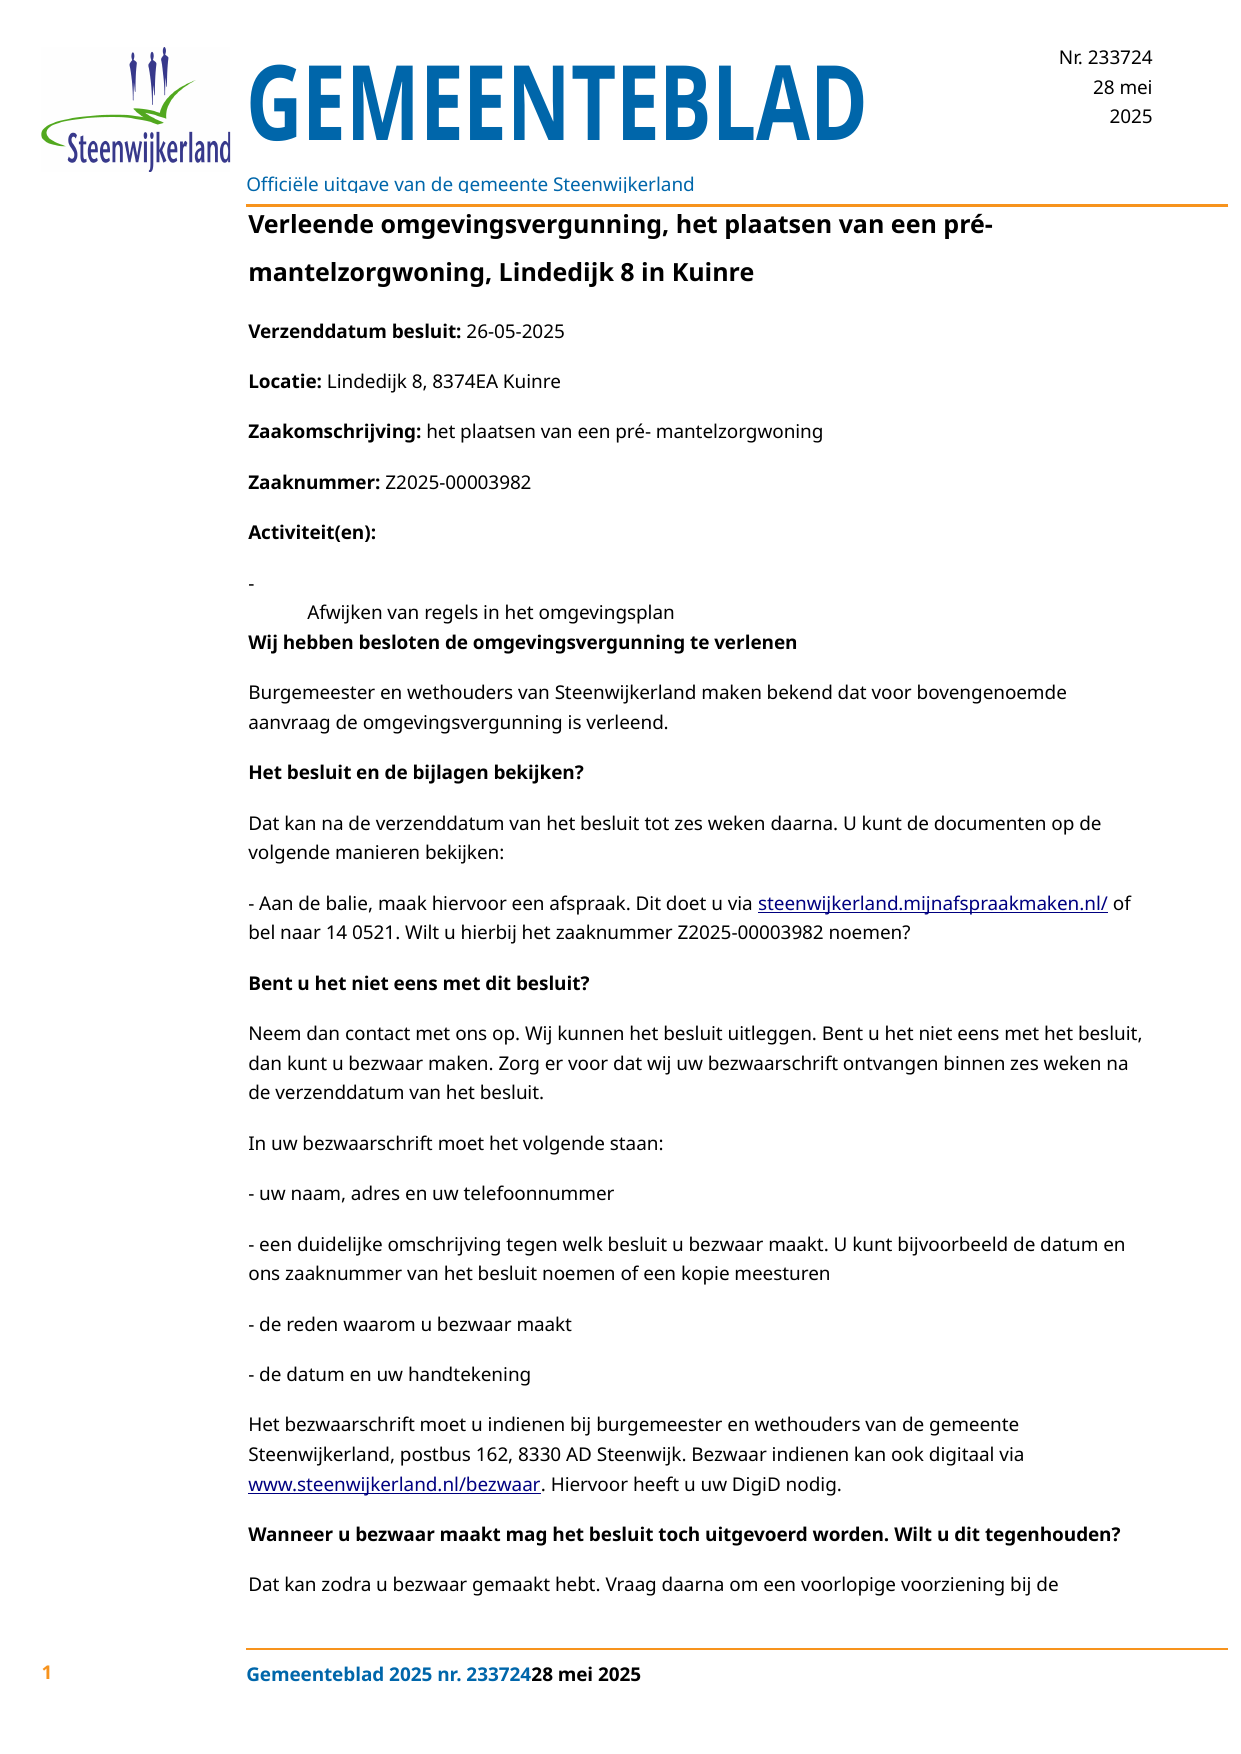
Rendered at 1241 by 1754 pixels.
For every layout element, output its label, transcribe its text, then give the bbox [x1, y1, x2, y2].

text In uw bezwaarschrift moet het volgende staan: [248, 1130, 1152, 1156]
picture [41, 47, 231, 172]
text - de datum en uw handtekening [248, 1361, 1152, 1387]
text Wanneer u bezwaar maakt mag het besluit toch uitgevoerd worden. Wilt u dit tegenhouden? [248, 1521, 1152, 1547]
text Activiteit(en): [248, 519, 1152, 545]
list Afwijken van regels in het omgevingsplan [248, 599, 1152, 625]
text Verleende omgevingsvergunning, het plaatsen van een pré- mantelzorgwoning, Lindedijk 8 in Kuinre [248, 207, 1152, 288]
text Het bezwaarschrift moet u indienen bij burgemeester en wethouders van de gemeente Steenwijkerland, postbus 162, 8330 AD Steenwijk. Bezwaar indienen kan ook digitaal via www.steenwijkerland.nl/bezwaar. Hiervoor heeft u uw DigiD nodig. [248, 1412, 1152, 1497]
text - Aan de balie, maak hiervoor een afspraak. Dit doet u via steenwijkerland.mijnafspraakmaken.nl/ of bel naar 14 0521. Wilt u hierbij het zaaknummer Z2025-00003982 noemen? [248, 890, 1152, 945]
text - de reden waarom u bezwaar maakt [248, 1311, 1152, 1337]
text Zaakomschrijving: het plaatsen van een pré- mantelzorgwoning [248, 419, 1152, 444]
text - een duidelijke omschrijving tegen welk besluit u bezwaar maakt. U kunt bijvoorbeeld de datum en ons zaaknummer van het besluit noemen of een kopie meesturen [248, 1231, 1152, 1286]
text Verzenddatum besluit: 26-05-2025 [248, 318, 1152, 344]
text - uw naam, adres en uw telefoonnummer [248, 1180, 1152, 1206]
text Zaaknummer: Z2025-00003982 [248, 469, 1152, 495]
text Wij hebben besloten de omgevingsvergunning te verlenen [248, 629, 1152, 655]
text Dat kan zodra u bezwaar gemaakt hebt. Vraag daarna om een voorlopige voorziening bij de [248, 1572, 1152, 1597]
text Dat kan na de verzenddatum van het besluit tot zes weken daarna. U kunt de documenten op de volgende manieren bekijken: [248, 810, 1152, 865]
text Neem dan contact met ons op. Wij kunnen het besluit uitleggen. Bent u het niet eens met het besluit, dan kunt u bezwaar maken. Zorg er voor dat wij uw bezwaarschrift ontvangen binnen zes weken na de verzenddatum van het besluit. [248, 1020, 1152, 1105]
text Bent u het niet eens met dit besluit? [248, 970, 1152, 996]
text Locatie: Lindedijk 8, 8374EA Kuinre [248, 368, 1152, 394]
text Burgemeester en wethouders van Steenwijkerland maken bekend dat voor bovengenoemde aanvraag de omgevingsvergunning is verleend. [248, 679, 1152, 735]
text Het besluit en de bijlagen bekijken? [248, 759, 1152, 785]
